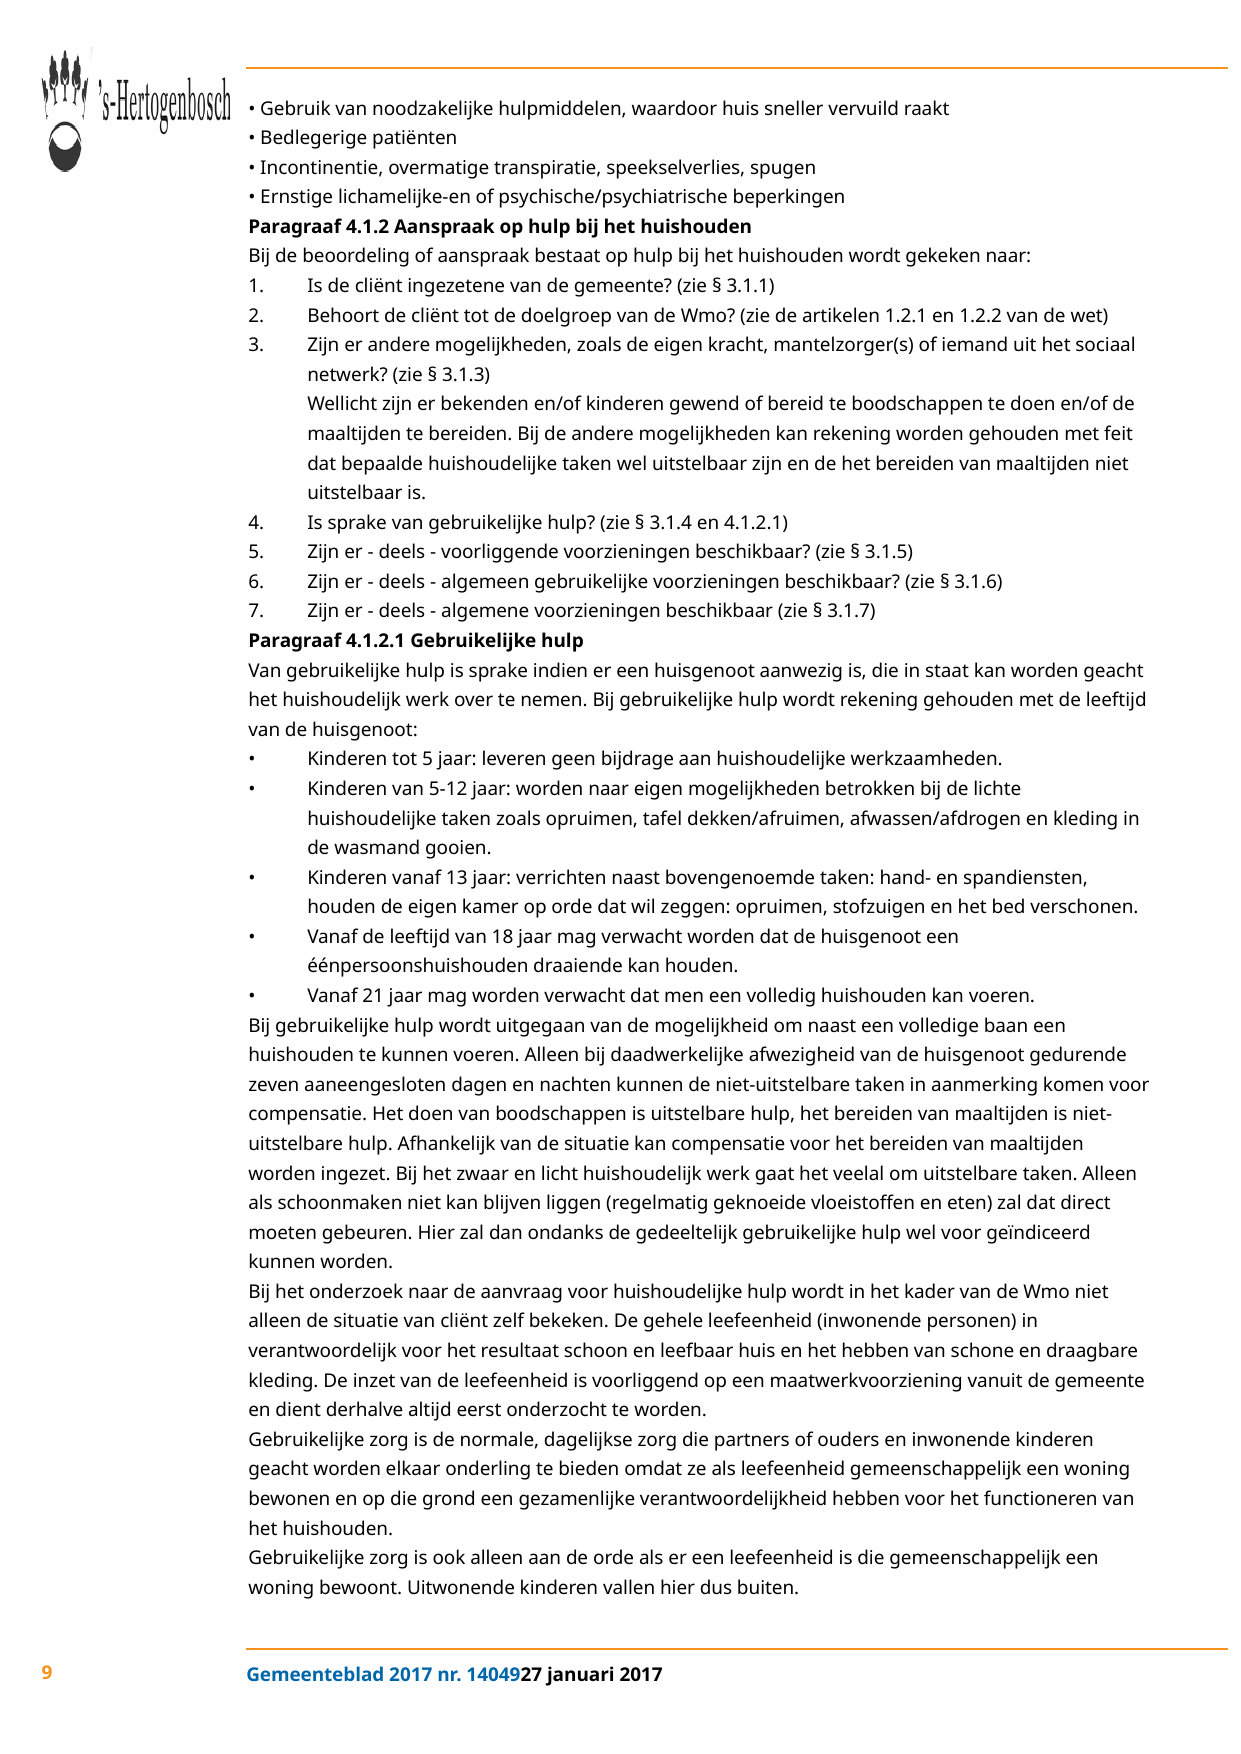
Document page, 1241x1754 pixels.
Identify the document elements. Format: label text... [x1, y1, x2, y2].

text Gebruikelijke zorg is de normale, dagelijkse zorg die partners of ouders en inwonende kinderen geacht worden elkaar onderling te bieden omdat ze als leefeenheid gemeenschappelijk een woning bewonen en op die grond een gezamenlijke verantwoordelijkheid hebben voor het functioneren van het huishouden. [248, 1426, 1152, 1541]
list Zijn er - deels - algemene voorzieningen beschikbaar (zie § 3.1.7) [248, 598, 1152, 623]
text Gebruikelijke zorg is ook alleen aan de orde als er een leefeenheid is die gemeenschappelijk een woning bewoont. Uitwonende kinderen vallen hier dus buiten. [248, 1544, 1152, 1600]
list Zijn er - deels - voorliggende voorzieningen beschikbaar? (zie § 3.1.5) [248, 538, 1152, 564]
list Behoort de cliënt tot de doelgroep van de Wmo? (zie de artikelen 1.2.1 en 1.2.2 van de wet) [248, 302, 1152, 328]
text Paragraaf 4.1.2 Aanspraak op hulp bij het huishouden [248, 213, 1152, 239]
list Is de cliënt ingezetene van de gemeente? (zie § 3.1.1) [248, 272, 1152, 298]
picture [41, 47, 231, 172]
text Bij gebruikelijke hulp wordt uitgegaan van de mogelijkheid om naast een volledige baan een huishouden te kunnen voeren. Alleen bij daadwerkelijke afwezigheid van de huisgenoot gedurende zeven aaneengesloten dagen en nachten kunnen de niet-uitstelbare taken in aanmerking komen voor compensatie. Het doen van boodschappen is uitstelbare hulp, het bereiden van maaltijden is niet-uitstelbare hulp. Afhankelijk van de situatie kan compensatie voor het bereiden van maaltijden worden ingezet. Bij het zwaar en licht huishoudelijk werk gaat het veelal om uitstelbare taken. Alleen als schoonmaken niet kan blijven liggen (regelmatig geknoeide vloeistoffen en eten) zal dat direct moeten gebeuren. Hier zal dan ondanks de gedeeltelijk gebruikelijke hulp wel voor geïndiceerd kunnen worden. [248, 1012, 1152, 1274]
text Bij het onderzoek naar de aanvraag voor huishoudelijke hulp wordt in het kader van de Wmo niet alleen de situatie van cliënt zelf bekeken. De gehele leefeenheid (inwonende personen) in verantwoordelijk voor het resultaat schoon en leefbaar huis en het hebben van schone en draagbare kleding. De inzet van de leefeenheid is voorliggend op een maatwerkvoorziening vanuit de gemeente en dient derhalve altijd eerst onderzocht te worden. [248, 1278, 1152, 1422]
text Van gebruikelijke hulp is sprake indien er een huisgenoot aanwezig is, die in staat kan worden geacht het huishoudelijk werk over te nemen. Bij gebruikelijke hulp wordt rekening gehouden met de leeftijd van de huisgenoot: [248, 657, 1152, 742]
list Kinderen tot 5 jaar: leveren geen bijdrage aan huishoudelijke werkzaamheden. [248, 746, 1152, 771]
list Vanaf de leeftijd van 18 jaar mag verwacht worden dat de huisgenoot een éénpersoonshuishouden draaiende kan houden. [248, 923, 1152, 978]
text Bij de beoordeling of aanspraak bestaat op hulp bij het huishouden wordt gekeken naar: [248, 243, 1152, 268]
list Zijn er - deels - algemeen gebruikelijke voorzieningen beschikbaar? (zie § 3.1.6) [248, 568, 1152, 594]
text • Ernstige lichamelijke-en of psychische/psychiatrische beperkingen [248, 183, 1152, 209]
text • Bedlegerige patiënten [248, 124, 1152, 150]
text Paragraaf 4.1.2.1 Gebruikelijke hulp [248, 627, 1152, 653]
text • Incontinentie, overmatige transpiratie, speekselverlies, spugen [248, 154, 1152, 180]
list Wellicht zijn er bekenden en/of kinderen gewend of bereid te boodschappen te doen en/of de maaltijden te bereiden. Bij de andere mogelijkheden kan rekening worden gehouden met feit dat bepaalde huishoudelijke taken wel uitstelbaar zijn en de het bereiden van maaltijden niet uitstelbaar is. [248, 391, 1152, 505]
text • Gebruik van noodzakelijke hulpmiddelen, waardoor huis sneller vervuild raakt [248, 95, 1152, 121]
list Kinderen van 5-12 jaar: worden naar eigen mogelijkheden betrokken bij de lichte huishoudelijke taken zoals opruimen, tafel dekken/afruimen, afwassen/afdrogen en kleding in de wasmand gooien. [248, 775, 1152, 860]
list Is sprake van gebruikelijke hulp? (zie § 3.1.4 en 4.1.2.1) [248, 509, 1152, 535]
list Kinderen vanaf 13 jaar: verrichten naast bovengenoemde taken: hand- en spandiensten, houden de eigen kamer op orde dat wil zeggen: opruimen, stofzuigen en het bed verschonen. [248, 864, 1152, 919]
list Vanaf 21 jaar mag worden verwacht dat men een volledig huishouden kan voeren. [248, 982, 1152, 1008]
list Zijn er andere mogelijkheden, zoals de eigen kracht, mantelzorger(s) of iemand uit het sociaal netwerk? (zie § 3.1.3) [248, 331, 1152, 387]
